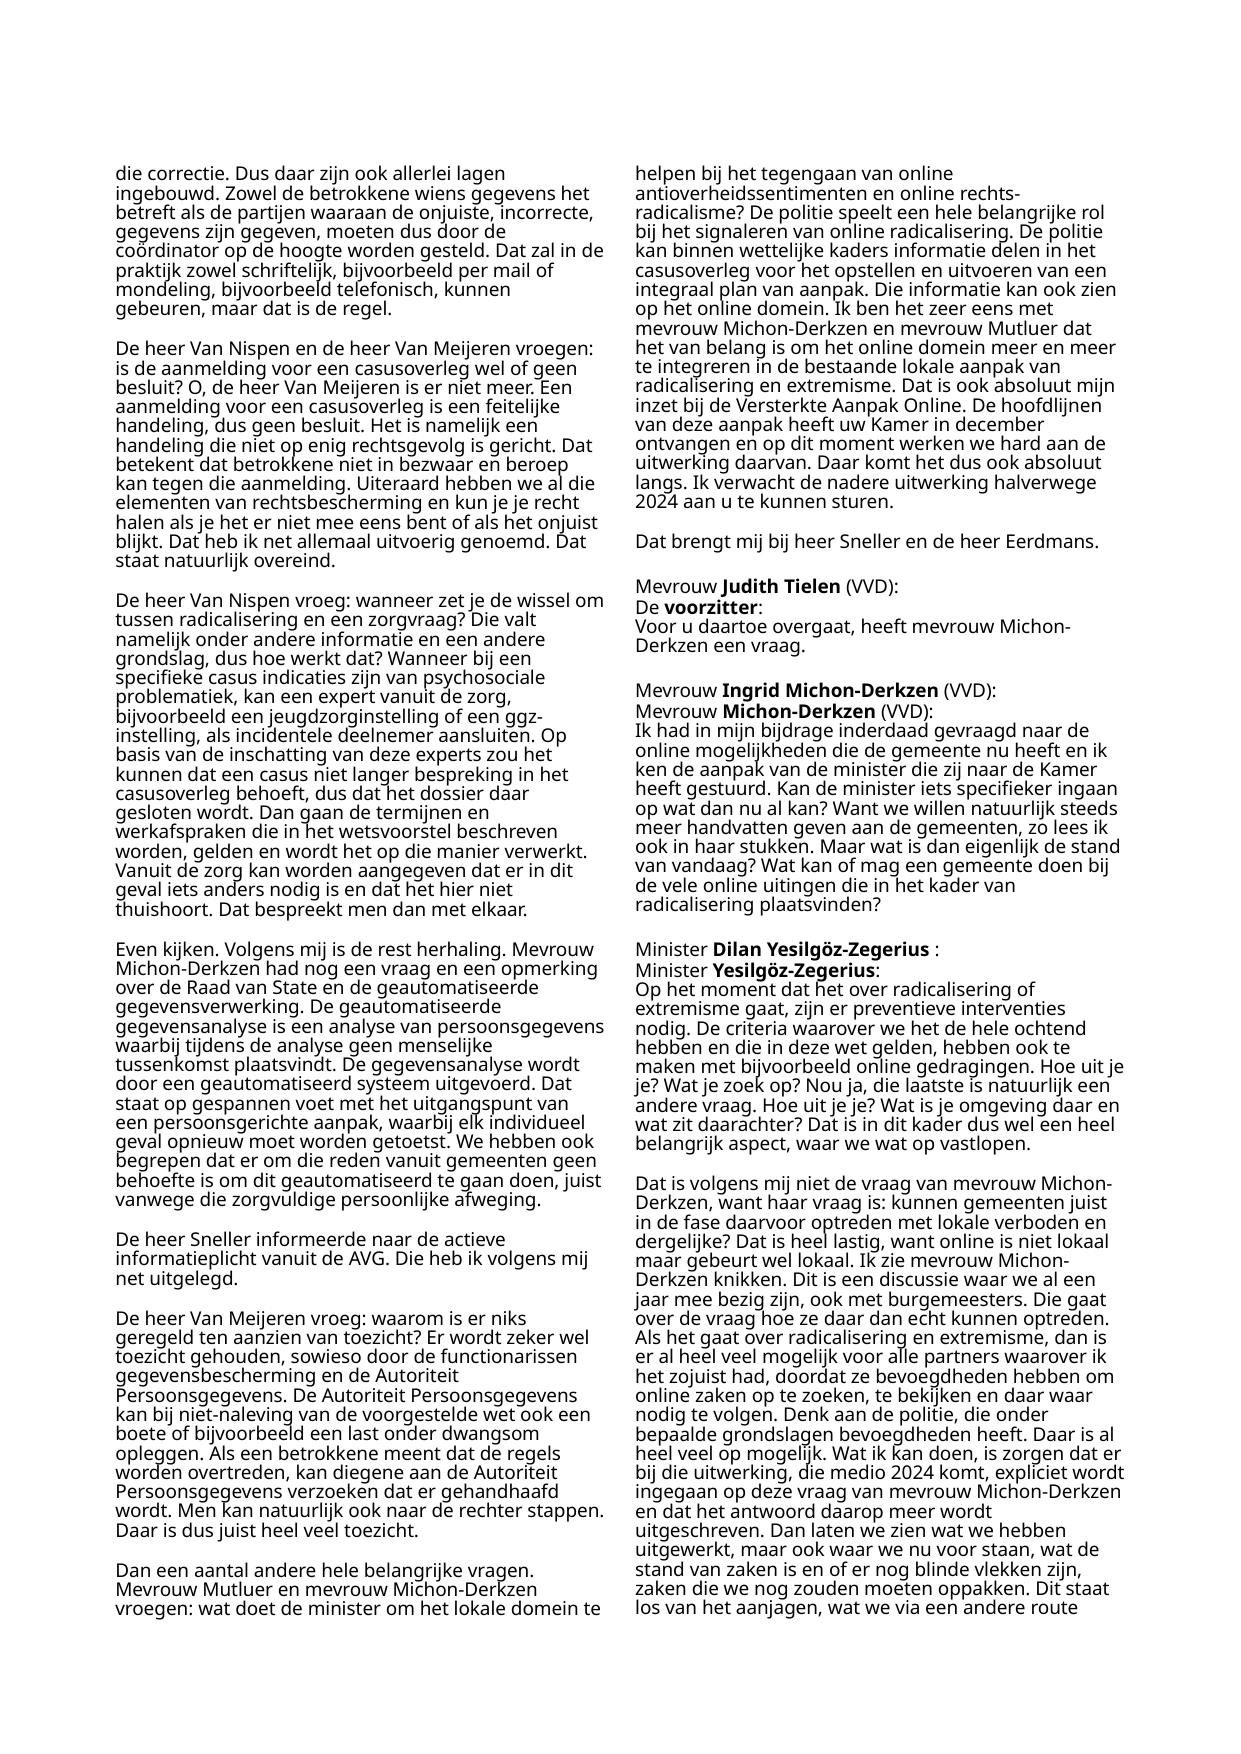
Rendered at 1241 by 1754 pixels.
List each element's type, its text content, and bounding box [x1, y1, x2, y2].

text Mevrouw Ingrid Michon-Derkzen (VVD): [635, 677, 1125, 703]
text De heer Sneller informeerde naar de actieve informatieplicht vanuit de AVG. Die heb ik volgens mij net uitgelegd. [115, 1231, 605, 1289]
text die correctie. Dus daar zijn ook allerlei lagen ingebouwd. Zowel de betrokkene wiens gegevens het betreft als de partijen waaraan de onjuiste, incorrecte, gegevens zijn gegeven, moeten dus door de coördinator op de hoogte worden gesteld. Dat zal in de praktijk zowel schriftelijk, bijvoorbeeld per mail of mondeling, bijvoorbeeld telefonisch, kunnen gebeuren, maar dat is de regel. [115, 165, 605, 319]
text De heer Van Nispen en de heer Van Meijeren vroegen: is de aanmelding voor een casusoverleg wel of geen besluit? O, de heer Van Meijeren is er niet meer. Een aanmelding voor een casusoverleg is een feitelijke handeling, dus geen besluit. Het is namelijk een handeling die niet op enig rechtsgevolg is gericht. Dat betekent dat betrokkene niet in bezwaar en beroep kan tegen die aanmelding. Uiteraard hebben we al die elementen van rechtsbescherming en kun je je recht halen als je het er niet mee eens bent of als het onjuist blijkt. Dat heb ik net allemaal uitvoerig genoemd. Dat staat natuurlijk overeind. [115, 340, 605, 571]
text Dat brengt mij bij heer Sneller en de heer Eerdmans. [635, 533, 1125, 552]
text De heer Van Nispen vroeg: wanneer zet je de wissel om tussen radicalisering en een zorgvraag? Die valt namelijk onder andere informatie en een andere grondslag, dus hoe werkt dat? Wanneer bij een specifieke casus indicaties zijn van psychosociale problematiek, kan een expert vanuit de zorg, bijvoorbeeld een jeugdzorginstelling of een ggz-instelling, als incidentele deelnemer aansluiten. Op basis van de inschatting van deze experts zou het kunnen dat een casus niet langer bespreking in het casusoverleg behoeft, dus dat het dossier daar gesloten wordt. Dan gaan de termijnen en werkafspraken die in het wetsvoorstel beschreven worden, gelden en wordt het op die manier verwerkt. Vanuit de zorg kan worden aangegeven dat er in dit geval iets anders nodig is en dat het hier niet thuishoort. Dat bespreekt men dan met elkaar. [115, 592, 605, 920]
text De heer Van Meijeren vroeg: waarom is er niks geregeld ten aanzien van toezicht? Er wordt zeker wel toezicht gehouden, sowieso door de functionarissen gegevensbescherming en de Autoriteit Persoonsgegevens. De Autoriteit Persoonsgegevens kan bij niet-naleving van de voorgestelde wet ook een boete of bijvoorbeeld een last onder dwangsom opleggen. Als een betrokkene meent dat de regels worden overtreden, kan diegene aan de Autoriteit Persoonsgegevens verzoeken dat er gehandhaafd wordt. Men kan natuurlijk ook naar de rechter stappen. Daar is dus juist heel veel toezicht. [115, 1309, 605, 1541]
text Op het moment dat het over radicalisering of extremisme gaat, zijn er preventieve interventies nodig. De criteria waarover we het de hele ochtend hebben en die in deze wet gelden, hebben ook te maken met bijvoorbeeld online gedragingen. Hoe uit je je? Wat je zoek op? Nou ja, die laatste is natuurlijk een andere vraag. Hoe uit je je? Wat is je omgeving daar en wat zit daarachter? Dat is in dit kader dus wel een heel belangrijk aspect, waar we wat op vastlopen. [635, 981, 1125, 1154]
text De voorzitter: [635, 599, 1125, 618]
text Ik had in mijn bijdrage inderdaad gevraagd naar de online mogelijkheden die de gemeente nu heeft en ik ken de aanpak van de minister die zij naar de Kamer heeft gestuurd. Kan de minister iets specifieker ingaan op wat dan nu al kan? Want we willen natuurlijk steeds meer handvatten geven aan de gemeenten, zo lees ik ook in haar stukken. Maar wat is dan eigenlijk de stand van vandaag? Wat kan of mag een gemeente doen bij de vele online uitingen die in het kader van radicalisering plaatsvinden? [635, 722, 1125, 915]
text Dan een aantal andere hele belangrijke vragen. Mevrouw Mutluer en mevrouw Michon-Derkzen vroegen: wat doet de minister om het lokale domein te [115, 1562, 605, 1619]
text Dat is volgens mij niet de vraag van mevrouw Michon-Derkzen, want haar vraag is: kunnen gemeenten juist in de fase daarvoor optreden met lokale verboden en dergelijke? Dat is heel lastig, want online is niet lokaal maar gebeurt wel lokaal. Ik zie mevrouw Michon-Derkzen knikken. Dit is een discussie waar we al een jaar mee bezig zijn, ook met burgemeesters. Die gaat over de vraag hoe ze daar dan echt kunnen optreden. Als het gaat over radicalisering en extremisme, dan is er al heel veel mogelijk voor alle partners waarover ik het zojuist had, doordat ze bevoegdheden hebben om online zaken op te zoeken, te bekijken en daar waar nodig te volgen. Denk aan de politie, die onder bepaalde grondslagen bevoegdheden heeft. Daar is al heel veel op mogelijk. Wat ik kan doen, is zorgen dat er bij die uitwerking, die medio 2024 komt, expliciet wordt ingegaan op deze vraag van mevrouw Michon-Derkzen en dat het antwoord daarop meer wordt uitgeschreven. Dan laten we zien wat we hebben uitgewerkt, maar ook waar we nu voor staan, wat de stand van zaken is en of er nog blinde vlekken zijn, zaken die we nog zouden moeten oppakken. Dit staat los van het aanjagen, wat we via een andere route [635, 1175, 1125, 1618]
text Mevrouw Michon-Derkzen (VVD): [635, 703, 1125, 722]
text Minister Yesilgöz-Zegerius: [635, 962, 1125, 981]
text Mevrouw Judith Tielen (VVD): [635, 573, 1125, 599]
text Minister Dilan Yesilgöz-Zegerius : [635, 936, 1125, 962]
text helpen bij het tegengaan van online antioverheidssentimenten en online rechts-radicalisme? De politie speelt een hele belangrijke rol bij het signaleren van online radicalisering. De politie kan binnen wettelijke kaders informatie delen in het casusoverleg voor het opstellen en uitvoeren van een integraal plan van aanpak. Die informatie kan ook zien op het online domein. Ik ben het zeer eens met mevrouw Michon-Derkzen en mevrouw Mutluer dat het van belang is om het online domein meer en meer te integreren in de bestaande lokale aanpak van radicalisering en extremisme. Dat is ook absoluut mijn inzet bij de Versterkte Aanpak Online. De hoofdlijnen van deze aanpak heeft uw Kamer in december ontvangen en op dit moment werken we hard aan de uitwerking daarvan. Daar komt het dus ook absoluut langs. Ik verwacht de nadere uitwerking halverwege 2024 aan u te kunnen sturen. [635, 165, 1125, 512]
text Even kijken. Volgens mij is de rest herhaling. Mevrouw Michon-Derkzen had nog een vraag en een opmerking over de Raad van State en de geautomatiseerde gegevensverwerking. De geautomatiseerde gegevensanalyse is een analyse van persoonsgegevens waarbij tijdens de analyse geen menselijke tussenkomst plaatsvindt. De gegevensanalyse wordt door een geautomatiseerd systeem uitgevoerd. Dat staat op gespannen voet met het uitgangspunt van een persoonsgerichte aanpak, waarbij elk individueel geval opnieuw moet worden getoetst. We hebben ook begrepen dat er om die reden vanuit gemeenten geen behoefte is om dit geautomatiseerd te gaan doen, juist vanwege die zorgvuldige persoonlijke afweging. [115, 941, 605, 1210]
text Voor u daartoe overgaat, heeft mevrouw Michon-Derkzen een vraag. [635, 618, 1125, 657]
